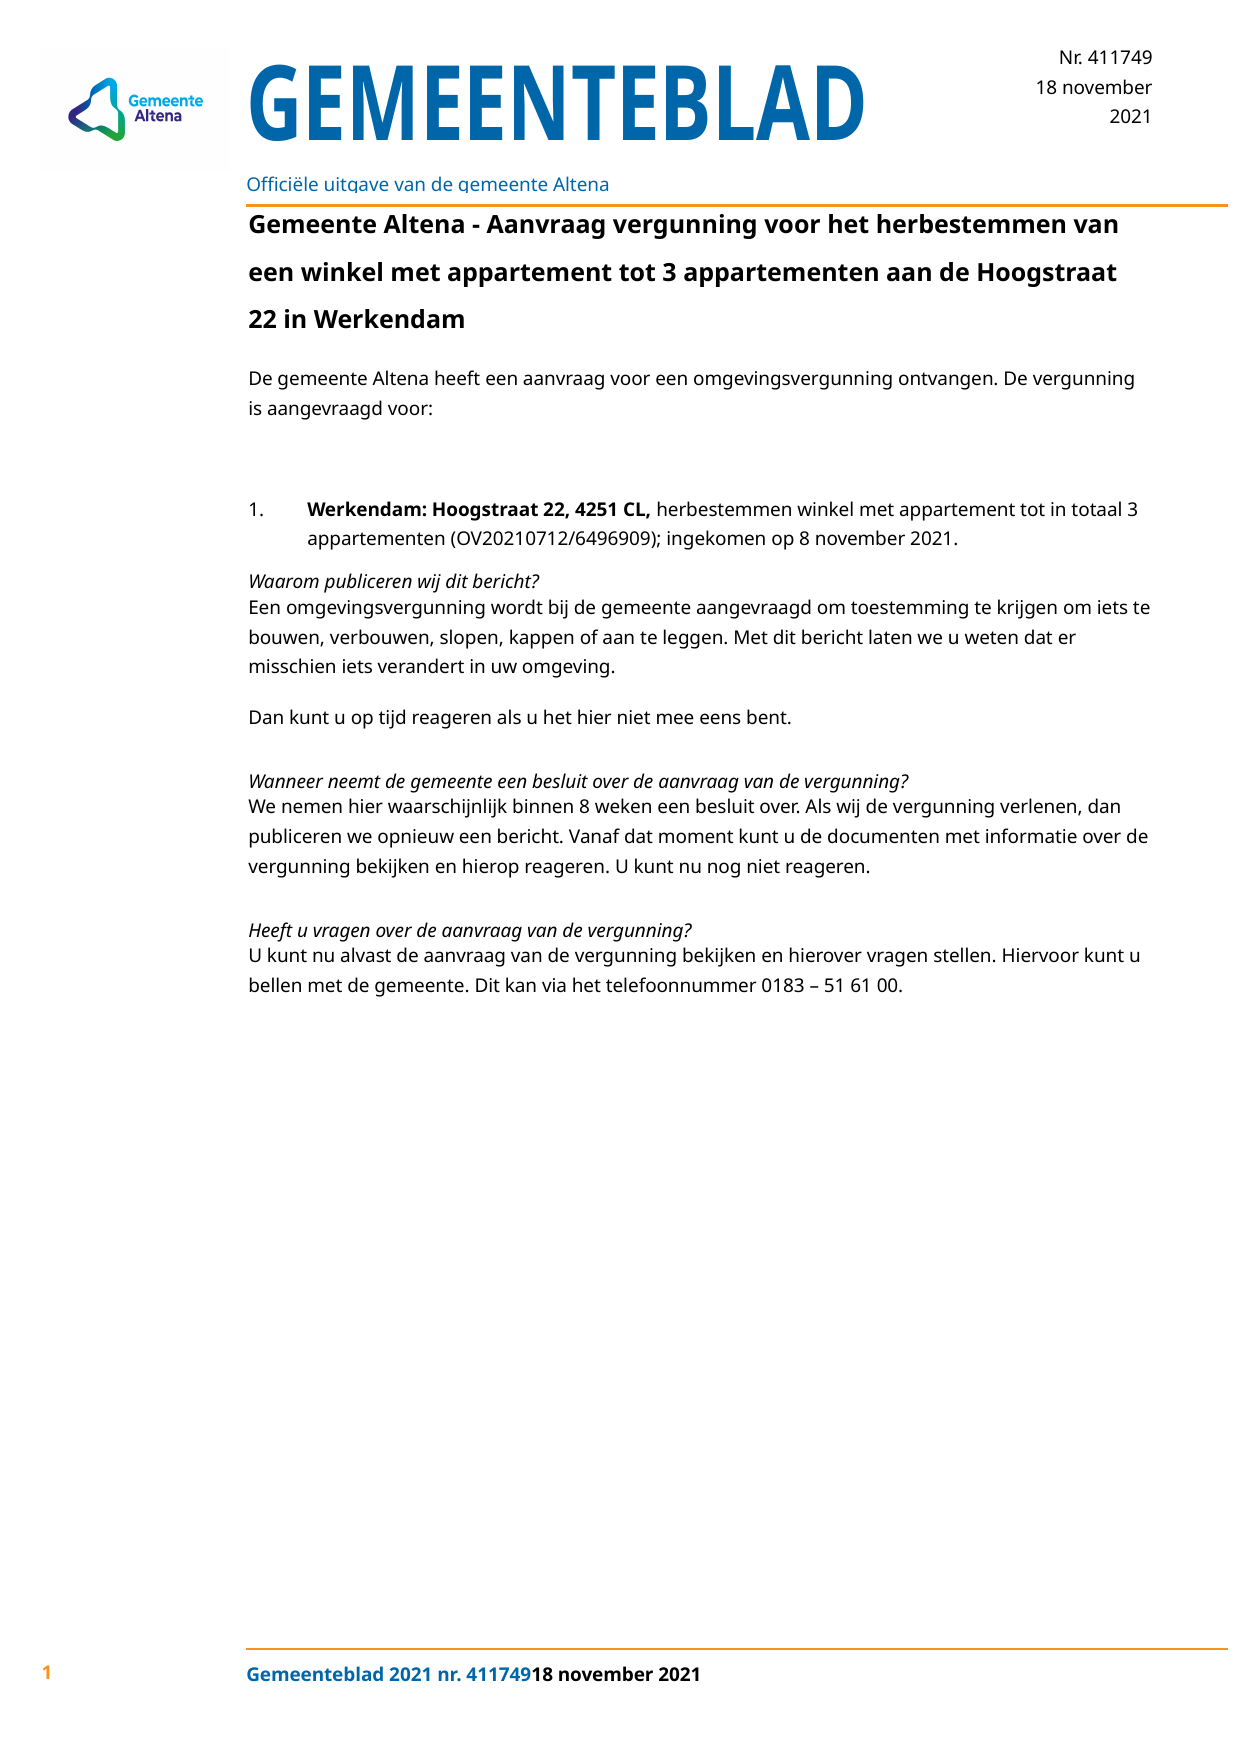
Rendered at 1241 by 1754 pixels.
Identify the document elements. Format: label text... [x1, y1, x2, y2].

text Waarom publiceren wij dit bericht? [248, 569, 1152, 594]
text Wanneer neemt de gemeente een besluit over de aanvraag van de vergunning? [248, 768, 1152, 794]
list Werkendam: Hoogstraat 22, 4251 CL, herbestemmen winkel met appartement tot in totaal 3 appartementen (OV20210712/6496909); ingekomen op 8 november 2021. [248, 496, 1152, 551]
text Gemeente Altena - Aanvraag vergunning voor het herbestemmen van een winkel met appartement tot 3 appartementen aan de Hoogstraat 22 in Werkendam [248, 207, 1152, 336]
picture [41, 47, 231, 172]
text Een omgevingsvergunning wordt bij de gemeente aangevraagd om toestemming te krijgen om iets te bouwen, verbouwen, slopen, kappen of aan te leggen. Met dit bericht laten we u weten dat er misschien iets verandert in uw omgeving. [248, 594, 1152, 679]
text Heeft u vragen over de aanvraag van de vergunning? [248, 917, 1152, 942]
text De gemeente Altena heeft een aanvraag voor een omgevingsvergunning ontvangen. De vergunning is aangevraagd voor: [248, 366, 1152, 421]
text Dan kunt u op tijd reageren als u het hier niet mee eens bent. [248, 704, 1152, 730]
text We nemen hier waarschijnlijk binnen 8 weken een besluit over. Als wij de vergunning verlenen, dan publiceren we opnieuw een bericht. Vanaf dat moment kunt u de documenten met informatie over de vergunning bekijken en hierop reageren. U kunt nu nog niet reageren. [248, 794, 1152, 878]
text U kunt nu alvast de aanvraag van de vergunning bekijken en hierover vragen stellen. Hiervoor kunt u bellen met de gemeente. Dit kan via het telefoonnummer 0183 – 51 61 00. [248, 942, 1152, 998]
